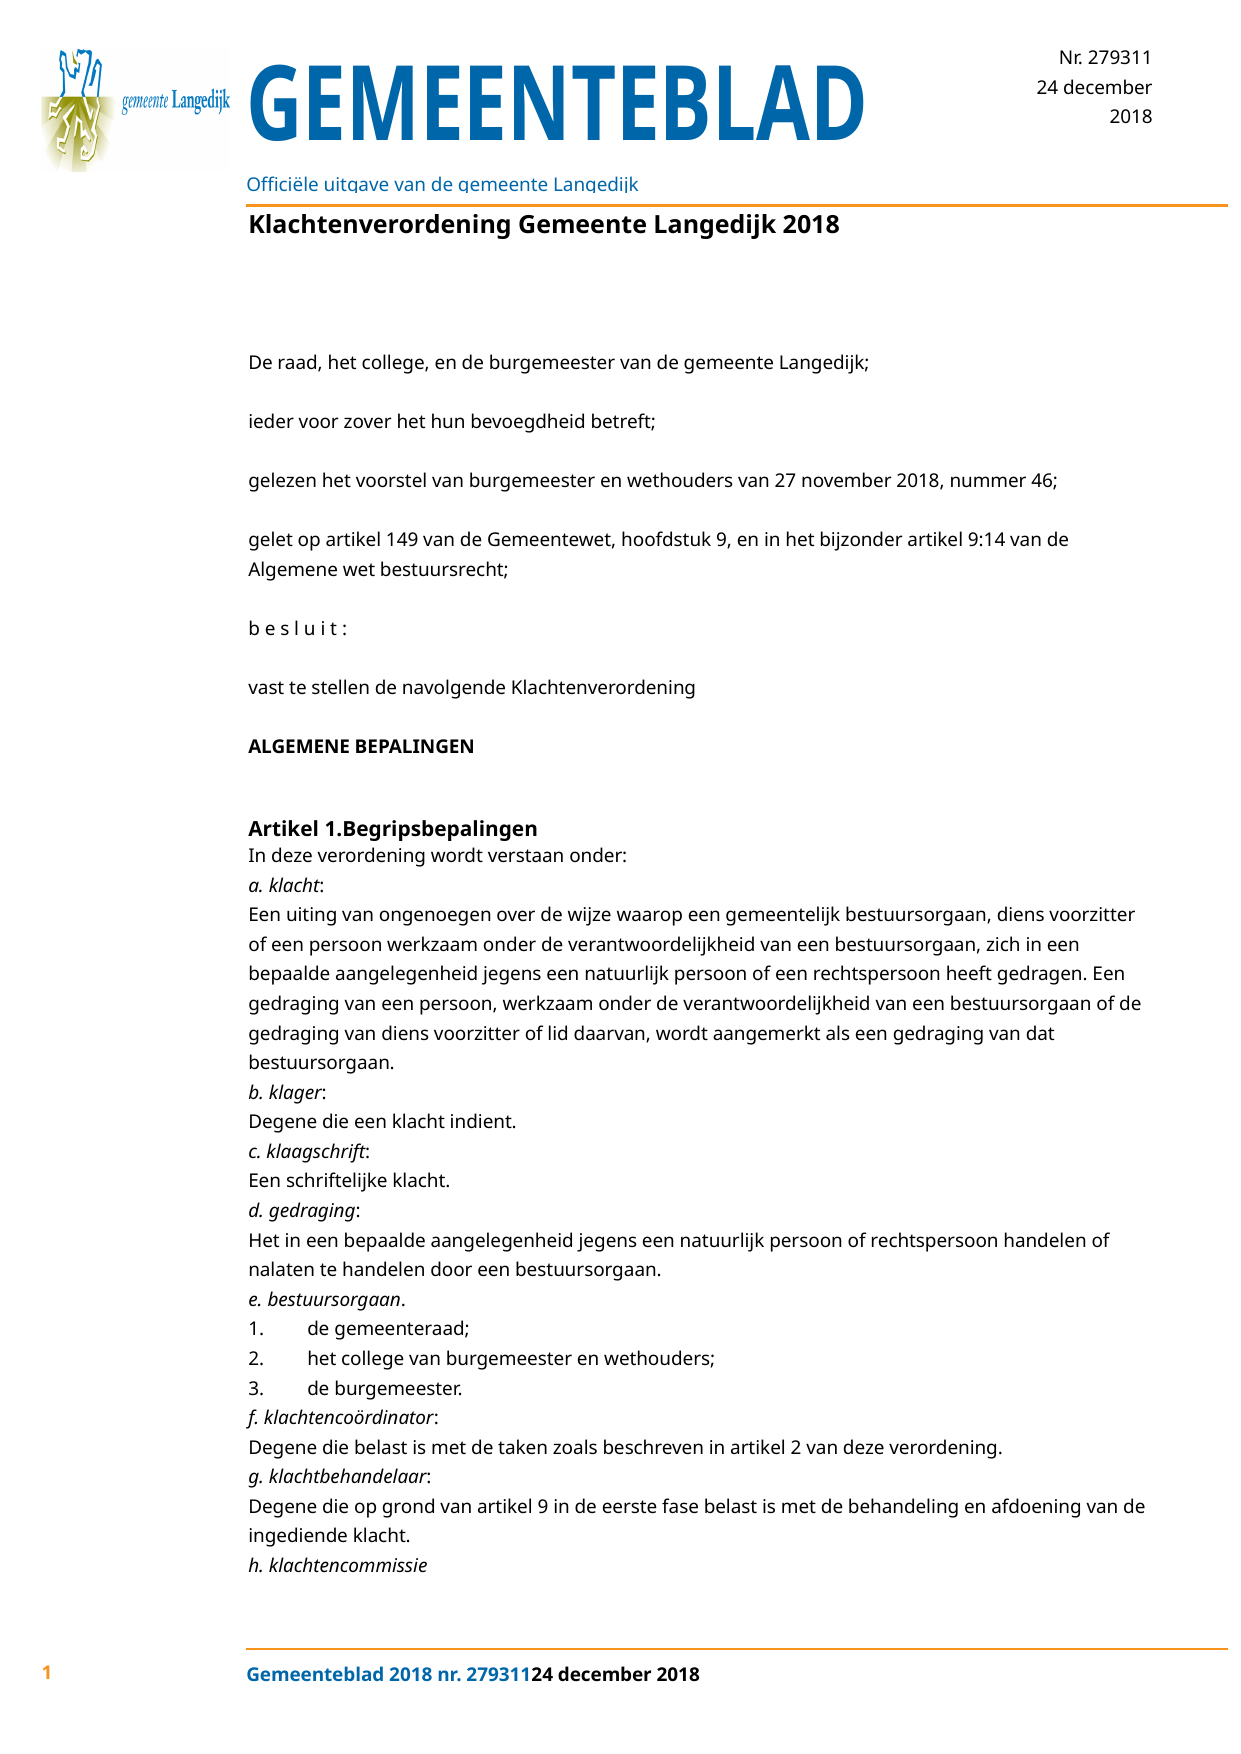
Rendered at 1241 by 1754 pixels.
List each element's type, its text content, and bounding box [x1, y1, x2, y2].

text b. klager: [248, 1079, 1152, 1104]
text gelet op artikel 149 van de Gemeentewet, hoofdstuk 9, en in het bijzonder artikel 9:14 van de Algemene wet bestuursrecht; [248, 527, 1152, 582]
text f. klachtencoördinator: [248, 1404, 1152, 1430]
text Klachtenverordening Gemeente Langedijk 2018 [248, 207, 1152, 241]
text Degene die op grond van artikel 9 in de eerste fase belast is met de behandeling en afdoening van de ingediende klacht. [248, 1493, 1152, 1548]
list het college van burgemeester en wethouders; [248, 1345, 1152, 1371]
text Degene die belast is met de taken zoals beschreven in artikel 2 van deze verordening. [248, 1434, 1152, 1459]
text ALGEMENE BEPALINGEN [248, 734, 1152, 759]
text b e s l u i t : [248, 615, 1152, 641]
text Artikel 1.Begripsbepalingen [248, 814, 1152, 842]
text vast te stellen de navolgende Klachtenverordening [248, 674, 1152, 700]
text Het in een bepaalde aangelegenheid jegens een natuurlijk persoon of rechtspersoon handelen of nalaten te handelen door een bestuursorgaan. [248, 1227, 1152, 1282]
text Een schriftelijke klacht. [248, 1168, 1152, 1193]
text Een uiting van ongenoegen over de wijze waarop een gemeentelijk bestuursorgaan, diens voorzitter of een persoon werkzaam onder de verantwoordelijkheid van een bestuursorgaan, zich in een bepaalde aangelegenheid jegens een natuurlijk persoon of een rechtspersoon heeft gedragen. Een gedraging van een persoon, werkzaam onder de verantwoordelijkheid van een bestuursorgaan of de gedraging van diens voorzitter of lid daarvan, wordt aangemerkt als een gedraging van dat bestuursorgaan. [248, 901, 1152, 1075]
text In deze verordening wordt verstaan onder: [248, 842, 1152, 868]
text d. gedraging: [248, 1197, 1152, 1223]
list de burgemeester. [248, 1375, 1152, 1400]
text De raad, het college, en de burgemeester van de gemeente Langedijk; [248, 349, 1152, 375]
text ieder voor zover het hun bevoegdheid betreft; [248, 408, 1152, 434]
text gelezen het voorstel van burgemeester en wethouders van 27 november 2018, nummer 46; [248, 467, 1152, 493]
text e. bestuursorgaan. [248, 1286, 1152, 1312]
text h. klachtencommissie [248, 1552, 1152, 1578]
picture [41, 47, 231, 172]
text g. klachtbehandelaar: [248, 1463, 1152, 1489]
list de gemeenteraad; [248, 1316, 1152, 1341]
text c. klaagschrift: [248, 1138, 1152, 1164]
text a. klacht: [248, 872, 1152, 897]
text Degene die een klacht indient. [248, 1108, 1152, 1134]
